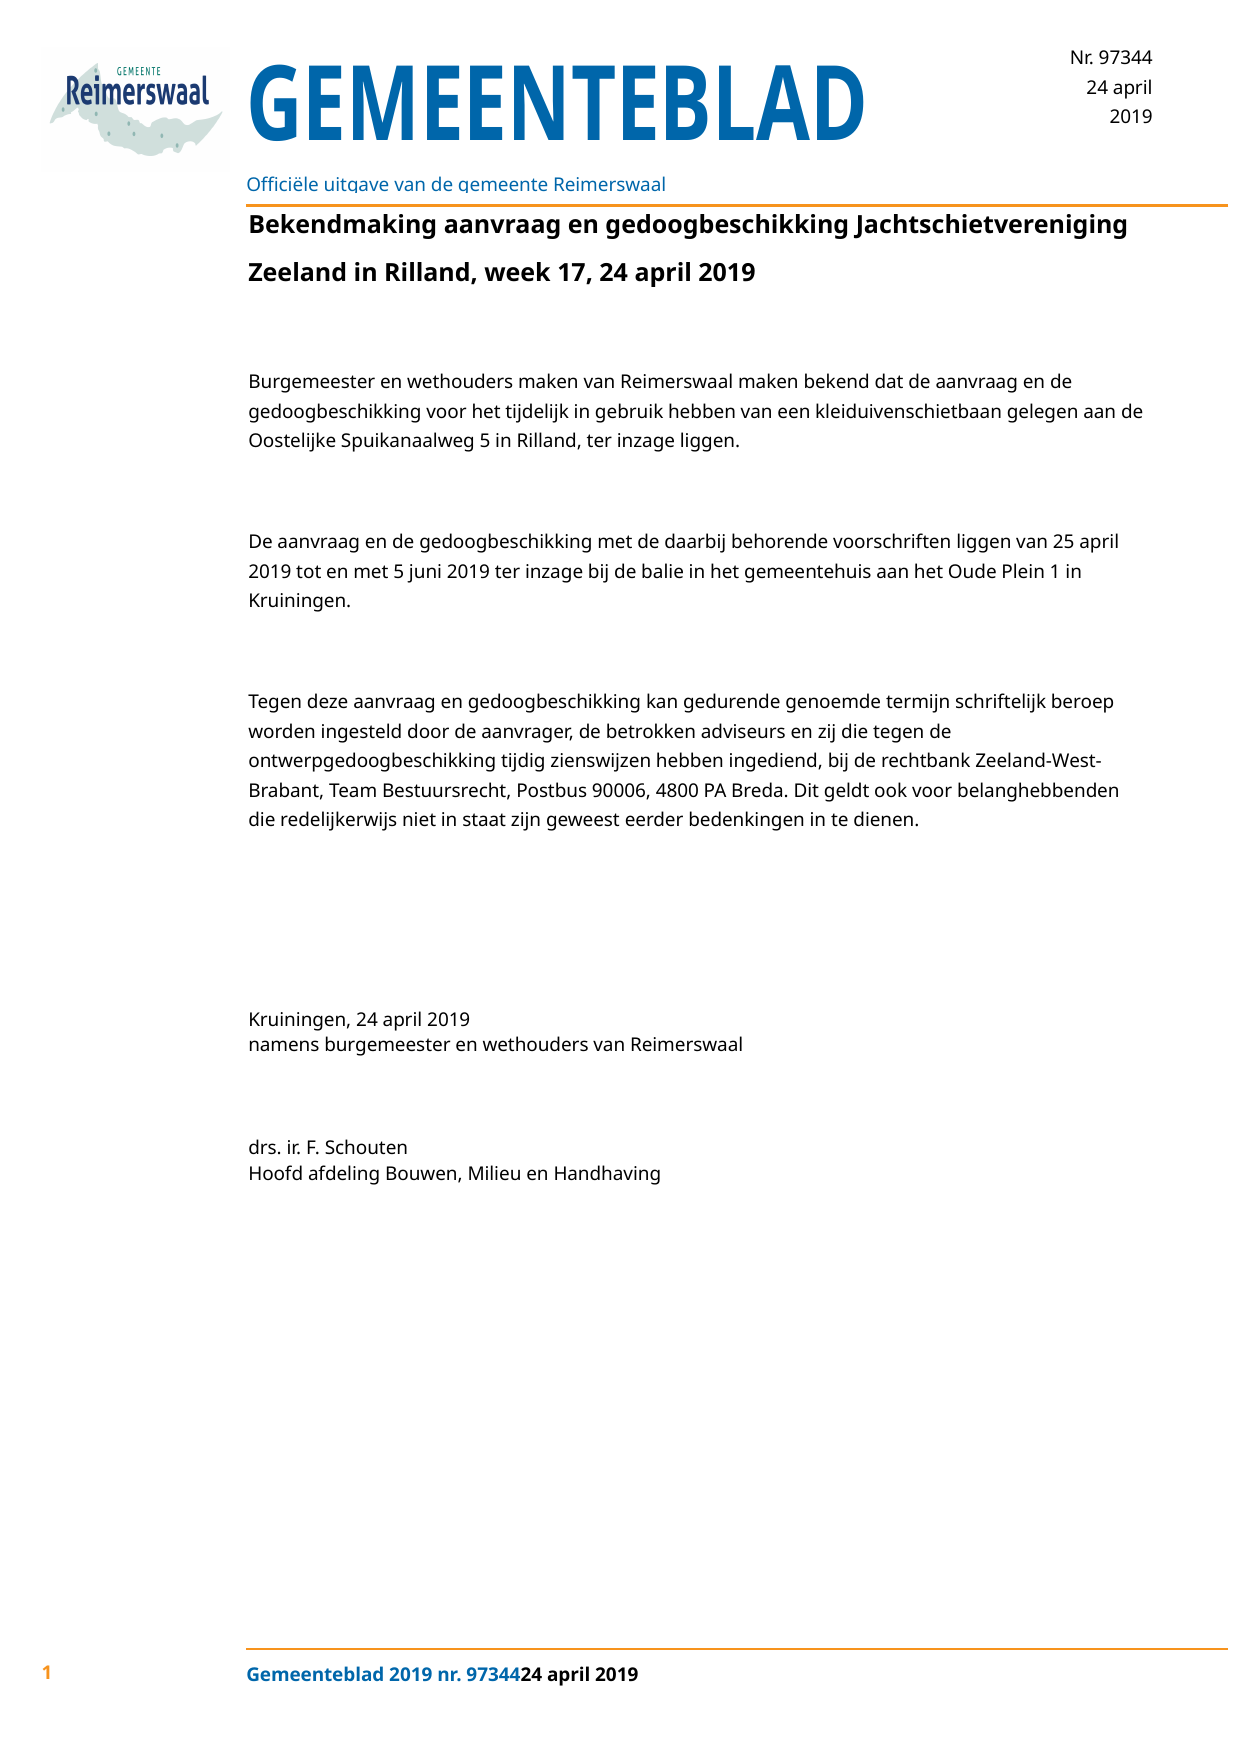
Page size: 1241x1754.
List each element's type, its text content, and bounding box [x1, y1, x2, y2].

text drs. ir. F. Schouten [248, 1134, 1152, 1160]
text Burgemeester en wethouders maken van Reimerswaal maken bekend dat de aanvraag en de gedoogbeschikking voor het tijdelijk in gebruik hebben van een kleiduivenschietbaan gelegen aan de Oostelijke Spuikanaalweg 5 in Rilland, ter inzage liggen. [248, 368, 1152, 453]
text Bekendmaking aanvraag en gedoogbeschikking Jachtschietvereniging Zeeland in Rilland, week 17, 24 april 2019 [248, 207, 1152, 288]
text Kruiningen, 24 april 2019 [248, 1006, 1152, 1031]
text Hoofd afdeling Bouwen, Milieu en Handhaving [248, 1160, 1152, 1186]
text namens burgemeester en wethouders van Reimerswaal [248, 1031, 1152, 1057]
text Tegen deze aanvraag en gedoogbeschikking kan gedurende genoemde termijn schriftelijk beroep worden ingesteld door de aanvrager, de betrokken adviseurs en zij die tegen de ontwerpgedoogbeschikking tijdig zienswijzen hebben ingediend, bij de rechtbank Zeeland-West-Brabant, Team Bestuursrecht, Postbus 90006, 4800 PA Breda. Dit geldt ook voor belanghebbenden die redelijkerwijs niet in staat zijn geweest eerder bedenkingen in te dienen. [248, 688, 1152, 832]
picture [41, 47, 231, 172]
text De aanvraag en de gedoogbeschikking met de daarbij behorende voorschriften liggen van 25 april 2019 tot en met 5 juni 2019 ter inzage bij de balie in het gemeentehuis aan het Oude Plein 1 in Kruiningen. [248, 528, 1152, 613]
